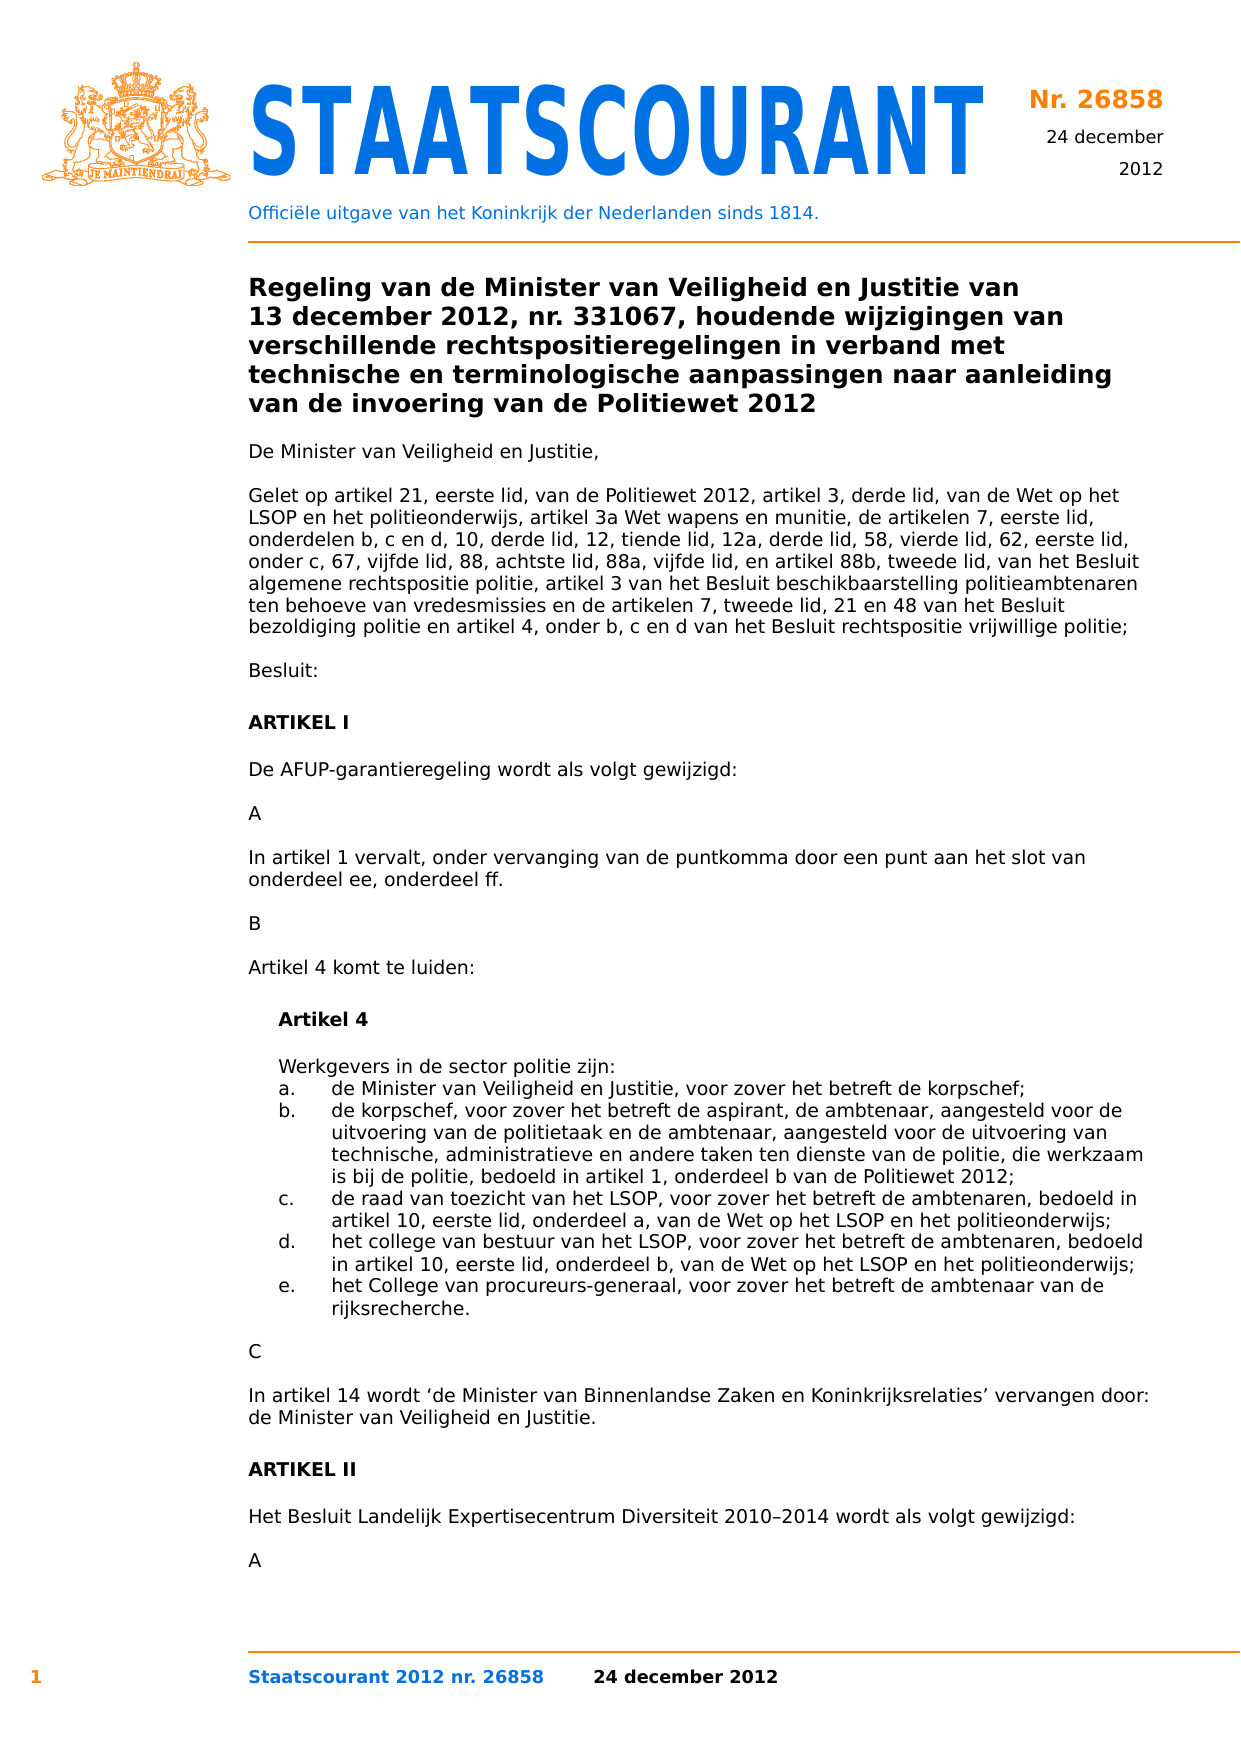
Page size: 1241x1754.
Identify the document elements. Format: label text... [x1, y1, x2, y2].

table_header STAATSCOURANT [248, 62, 998, 203]
text C [248, 1341, 1163, 1363]
subtitle Regeling van de Minister van Veiligheid en Justitie van 13 december 2012, nr. 331067, houdende wijzigingen van verschillende rechtspositieregelingen in verband met technische en terminologische aanpassingen naar aanleiding van de invoering van de Politiewet 2012 [248, 273, 1163, 419]
table_cell 2012 [998, 153, 1240, 203]
text De AFUP-garantieregeling wordt als volgt gewijzigd: [248, 759, 1163, 781]
text Artikel 4 komt te luiden: [248, 957, 1163, 979]
text a. de Minister van Veiligheid en Justitie, voor zover het betreft de korpschef; [278, 1078, 1163, 1099]
text d. het college van bestuur van het LSOP, voor zover het betreft de ambtenaren, bedoeld in artikel 10, eerste lid, onderdeel b, van de Wet op het LSOP en het politieonderwijs; [278, 1231, 1163, 1275]
text A [248, 1550, 1163, 1572]
text A [248, 803, 1163, 825]
text c. de raad van toezicht van het LSOP, voor zover het betreft de ambtenaren, bedoeld in artikel 10, eerste lid, onderdeel a, van de Wet op het LSOP en het politieonderwijs; [278, 1187, 1163, 1231]
text B [248, 913, 1163, 935]
text e. het College van procureurs-generaal, voor zover het betreft de ambtenaar van de rijksrecherche. [278, 1275, 1163, 1319]
subtitle ARTIKEL I [248, 712, 1163, 734]
text De Minister van Veiligheid en Justitie, [248, 441, 1163, 463]
text b. de korpschef, voor zover het betreft de aspirant, de ambtenaar, aangesteld voor de uitvoering van de politietaak en de ambtenaar, aangesteld voor de uitvoering van technische, administratieve en andere taken ten dienste van de politie, die werkzaam is bij de politie, bedoeld in artikel 1, onderdeel b van de Politiewet 2012; [278, 1099, 1163, 1187]
text In artikel 1 vervalt, onder vervanging van de puntkomma door een punt aan het slot van onderdeel ee, onderdeel ff. [248, 847, 1163, 891]
text In artikel 14 wordt ‘de Minister van Binnenlandse Zaken en Koninkrijksrelaties’ vervangen door: de Minister van Veiligheid en Justitie. [248, 1385, 1163, 1429]
subtitle Artikel 4 [278, 1009, 1163, 1031]
text Besluit: [248, 660, 1163, 682]
subtitle ARTIKEL II [248, 1459, 1163, 1481]
text Gelet op artikel 21, eerste lid, van de Politiewet 2012, artikel 3, derde lid, van de Wet op het LSOP en het politieonderwijs, artikel 3a Wet wapens en munitie, de artikelen 7, eerste lid, onderdelen b, c en d, 10, derde lid, 12, tiende lid, 12a, derde lid, 58, vierde lid, 62, eerste lid, onder c, 67, vijfde lid, 88, achtste lid, 88a, vijfde lid, en artikel 88b, tweede lid, van het Besluit algemene rechtspositie politie, artikel 3 van het Besluit beschikbaarstelling politieambtenaren ten behoeve van vredesmissies en de artikelen 7, tweede lid, 21 en 48 van het Besluit bezoldiging politie en artikel 4, onder b, c en d van het Besluit rechtspositie vrijwillige politie; [248, 484, 1163, 638]
table_header [25, 62, 248, 241]
table_cell 24 december [998, 121, 1240, 153]
text Het Besluit Landelijk Expertisecentrum Diversiteit 2010–2014 wordt als volgt gewijzigd: [248, 1506, 1163, 1528]
table_header Nr. 26858 [998, 62, 1240, 121]
text Werkgevers in de sector politie zijn: [278, 1056, 1163, 1078]
picture [41, 62, 231, 186]
table_cell Officiële uitgave van het Koninkrijk der Nederlanden sinds 1814. [248, 203, 1240, 241]
